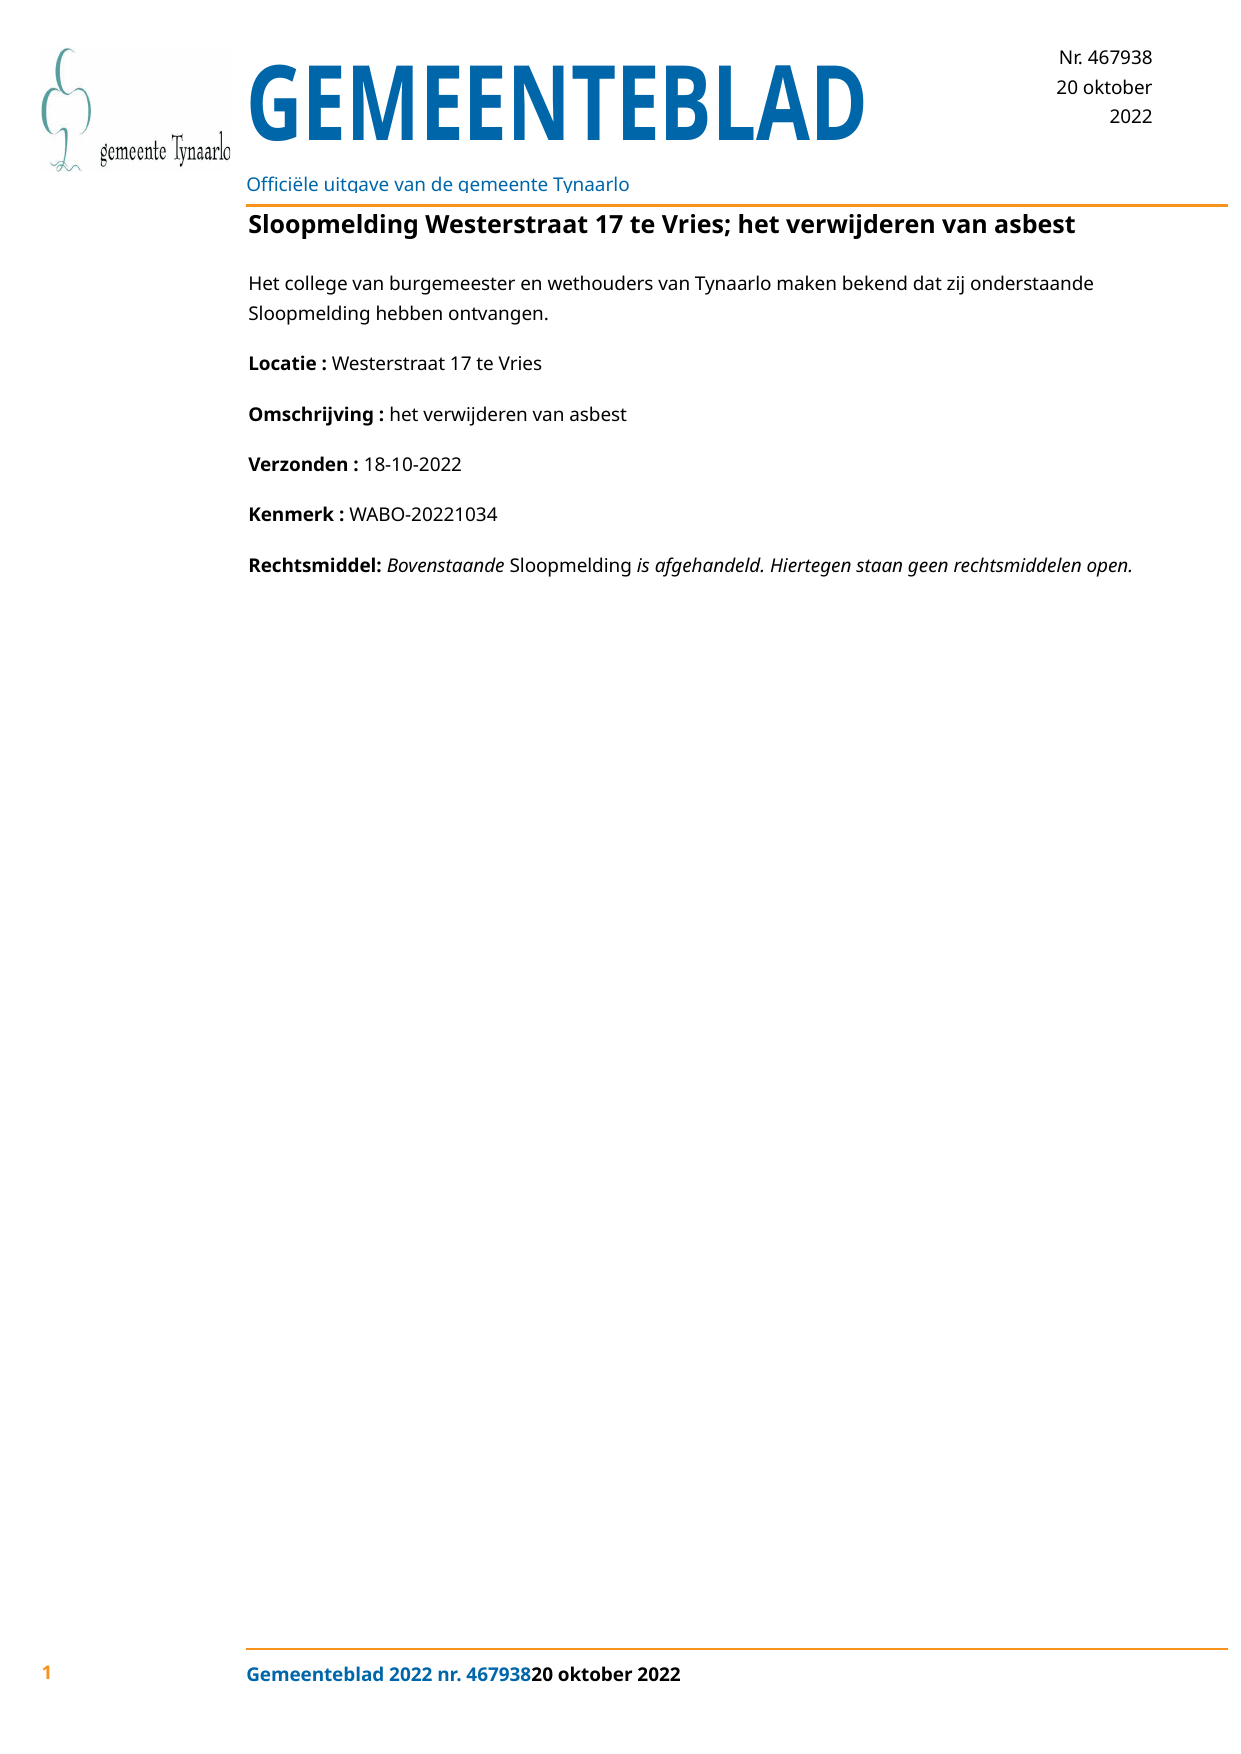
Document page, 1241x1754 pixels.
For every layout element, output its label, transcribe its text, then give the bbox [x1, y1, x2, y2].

text Rechtsmiddel: Bovenstaande Sloopmelding is afgehandeld. Hiertegen staan geen rechtsmiddelen open. [248, 552, 1152, 578]
text Omschrijving : het verwijderen van asbest [248, 401, 1152, 426]
picture [41, 47, 231, 172]
text Het college van burgemeester en wethouders van Tynaarlo maken bekend dat zij onderstaande Sloopmelding hebben ontvangen. [248, 270, 1152, 326]
text Verzonden : 18-10-2022 [248, 451, 1152, 477]
text Locatie : Westerstraat 17 te Vries [248, 350, 1152, 376]
text Sloopmelding Westerstraat 17 te Vries; het verwijderen van asbest [248, 207, 1152, 241]
text Kenmerk : WABO-20221034 [248, 502, 1152, 527]
